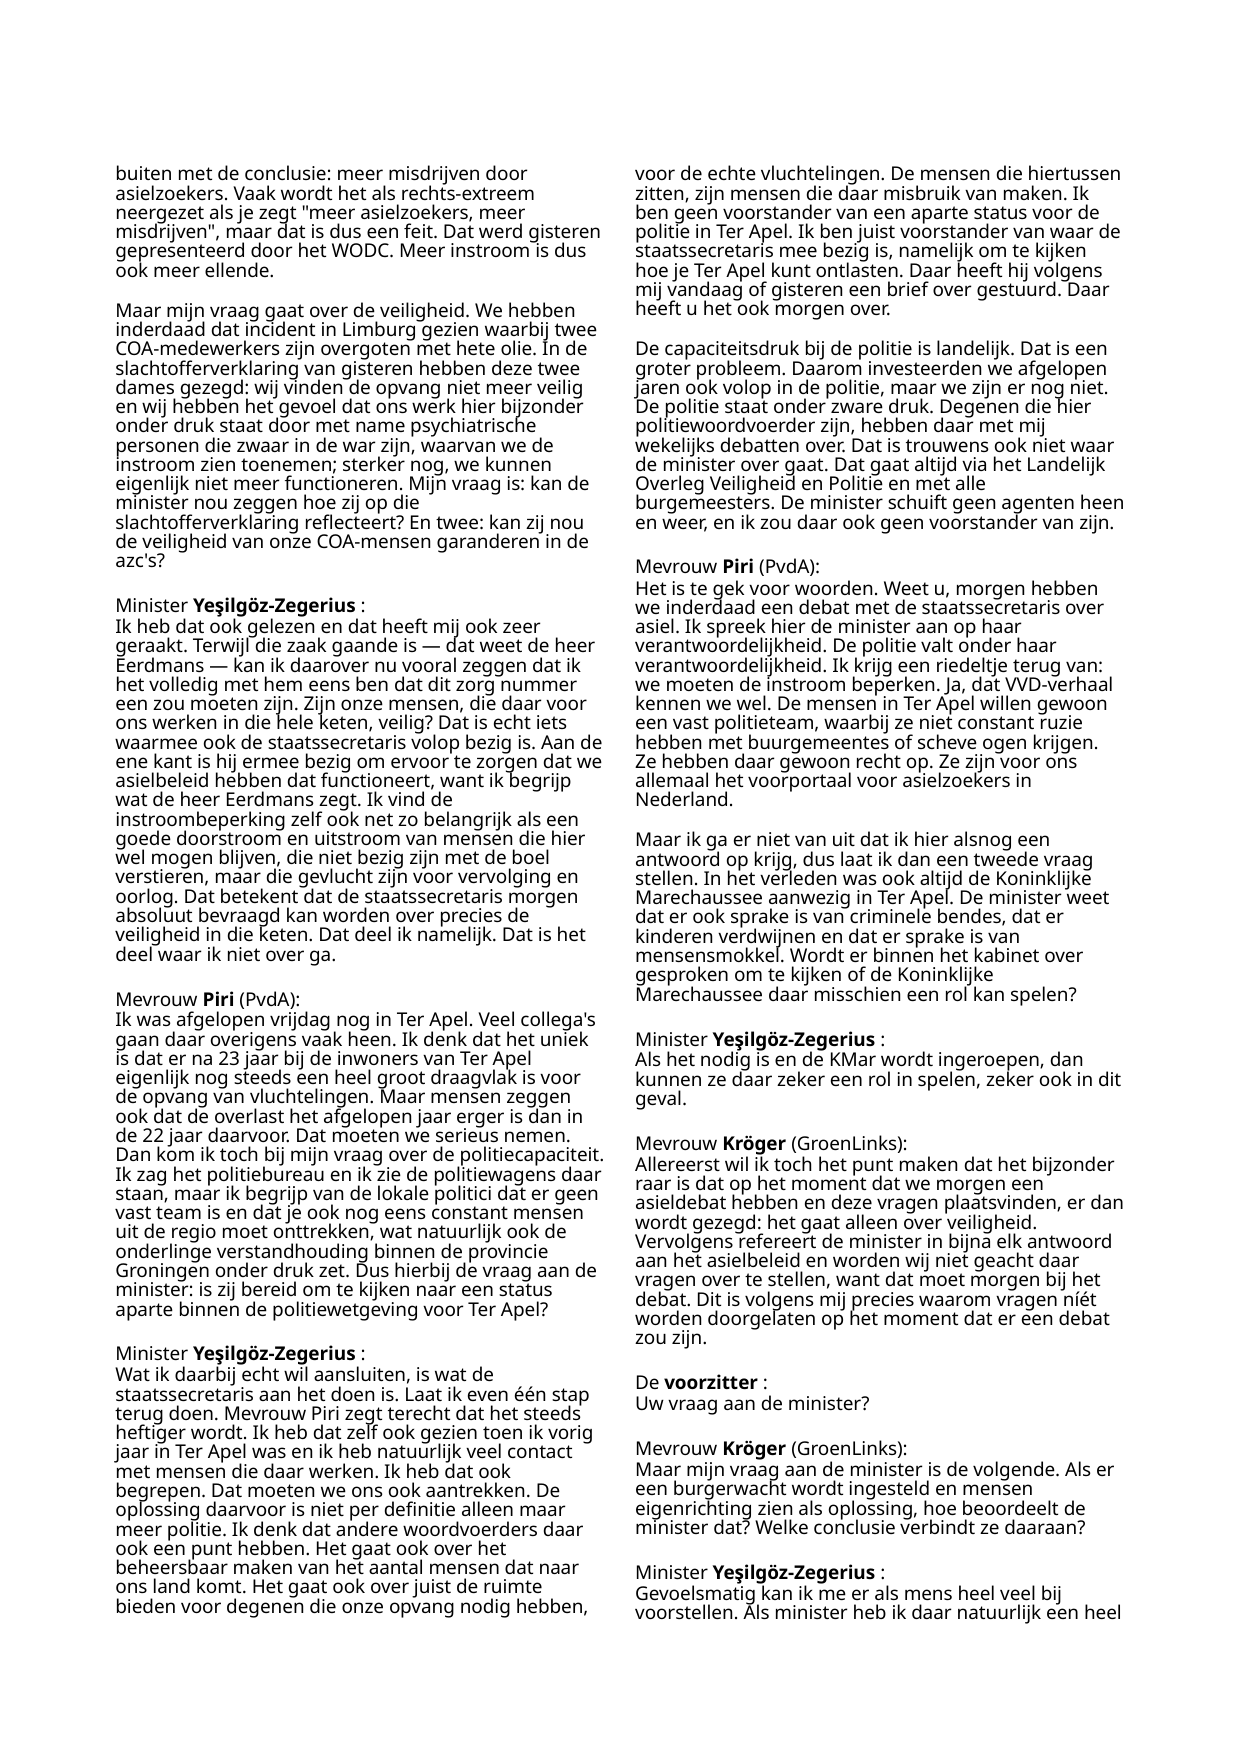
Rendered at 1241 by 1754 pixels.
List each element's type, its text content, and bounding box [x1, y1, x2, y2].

text buiten met de conclusie: meer misdrijven door asielzoekers. Vaak wordt het als rechts-extreem neergezet als je zegt "meer asielzoekers, meer misdrijven", maar dat is dus een feit. Dat werd gisteren gepresenteerd door het WODC. Meer instroom is dus ook meer ellende. [115, 165, 605, 281]
text Minister Yeşilgöz-Zegerius : [635, 1559, 1125, 1584]
text Mevrouw Kröger (GroenLinks): [635, 1435, 1125, 1461]
text Gevoelsmatig kan ik me er als mens heel veel bij voorstellen. Als minister heb ik daar natuurlijk een heel [635, 1584, 1125, 1623]
text De capaciteitsdruk bij de politie is landelijk. Dat is een groter probleem. Daarom investeerden we afgelopen jaren ook volop in de politie, maar we zijn er nog niet. De politie staat onder zware druk. Degenen die hier politiewoordvoerder zijn, hebben daar met mij wekelijks debatten over. Dat is trouwens ook niet waar de minister over gaat. Dat gaat altijd via het Landelijk Overleg Veiligheid en Politie en met alle burgemeesters. De minister schuift geen agenten heen en weer, en ik zou daar ook geen voorstander van zijn. [635, 340, 1125, 533]
text De voorzitter : [635, 1369, 1125, 1395]
text Uw vraag aan de minister? [635, 1395, 1125, 1414]
text Minister Yeşilgöz-Zegerius : [115, 592, 605, 618]
text Wat ik daarbij echt wil aansluiten, is wat de staatssecretaris aan het doen is. Laat ik even één stap terug doen. Mevrouw Piri zegt terecht dat het steeds heftiger wordt. Ik heb dat zelf ook gezien toen ik vorig jaar in Ter Apel was en ik heb natuurlijk veel contact met mensen die daar werken. Ik heb dat ook begrepen. Dat moeten we ons ook aantrekken. De oplossing daarvoor is niet per definitie alleen maar meer politie. Ik denk dat andere woordvoerders daar ook een punt hebben. Het gaat ook over het beheersbaar maken van het aantal mensen dat naar ons land komt. Het gaat ook over juist de ruimte bieden voor degenen die onze opvang nodig hebben, [115, 1366, 605, 1617]
text Allereerst wil ik toch het punt maken dat het bijzonder raar is dat op het moment dat we morgen een asieldebat hebben en deze vragen plaatsvinden, er dan wordt gezegd: het gaat alleen over veiligheid. Vervolgens refereert de minister in bijna elk antwoord aan het asielbeleid en worden wij niet geacht daar vragen over te stellen, want dat moet morgen bij het debat. Dit is volgens mij precies waarom vragen níét worden doorgelaten op het moment dat er een debat zou zijn. [635, 1156, 1125, 1348]
text Minister Yeşilgöz-Zegerius : [635, 1026, 1125, 1051]
text Maar mijn vraag aan de minister is de volgende. Als er een burgerwacht wordt ingesteld en mensen eigenrichting zien als oplossing, hoe beoordeelt de minister dat? Welke conclusie verbindt ze daaraan? [635, 1461, 1125, 1538]
text Mevrouw Piri (PvdA): [115, 986, 605, 1011]
text Maar mijn vraag gaat over de veiligheid. We hebben inderdaad dat incident in Limburg gezien waarbij twee COA-medewerkers zijn overgoten met hete olie. In de slachtofferverklaring van gisteren hebben deze twee dames gezegd: wij vinden de opvang niet meer veilig en wij hebben het gevoel dat ons werk hier bijzonder onder druk staat door met name psychiatrische personen die zwaar in de war zijn, waarvan we de instroom zien toenemen; sterker nog, we kunnen eigenlijk niet meer functioneren. Mijn vraag is: kan de minister nou zeggen hoe zij op die slachtofferverklaring reflecteert? En twee: kan zij nou de veiligheid van onze COA-mensen garanderen in de azc's? [115, 302, 605, 571]
text Mevrouw Kröger (GroenLinks): [635, 1130, 1125, 1156]
text Ik heb dat ook gelezen en dat heeft mij ook zeer geraakt. Terwijl die zaak gaande is — dat weet de heer Eerdmans — kan ik daarover nu vooral zeggen dat ik het volledig met hem eens ben dat dit zorg nummer een zou moeten zijn. Zijn onze mensen, die daar voor ons werken in die hele keten, veilig? Dat is echt iets waarmee ook de staatssecretaris volop bezig is. Aan de ene kant is hij ermee bezig om ervoor te zorgen dat we asielbeleid hebben dat functioneert, want ik begrijp wat de heer Eerdmans zegt. Ik vind de instroombeperking zelf ook net zo belangrijk als een goede doorstroom en uitstroom van mensen die hier wel mogen blijven, die niet bezig zijn met de boel verstieren, maar die gevlucht zijn voor vervolging en oorlog. Dat betekent dat de staatssecretaris morgen absoluut bevraagd kan worden over precies de veiligheid in die keten. Dat deel ik namelijk. Dat is het deel waar ik niet over ga. [115, 618, 605, 965]
text Als het nodig is en de KMar wordt ingeroepen, dan kunnen ze daar zeker een rol in spelen, zeker ook in dit geval. [635, 1051, 1125, 1109]
text Minister Yeşilgöz-Zegerius : [115, 1341, 605, 1366]
text Maar ik ga er niet van uit dat ik hier alsnog een antwoord op krijg, dus laat ik dan een tweede vraag stellen. In het verleden was ook altijd de Koninklijke Marechaussee aanwezig in Ter Apel. De minister weet dat er ook sprake is van criminele bendes, dat er kinderen verdwijnen en dat er sprake is van mensensmokkel. Wordt er binnen het kabinet over gesproken om te kijken of de Koninklijke Marechaussee daar misschien een rol kan spelen? [635, 831, 1125, 1005]
text voor de echte vluchtelingen. De mensen die hiertussen zitten, zijn mensen die daar misbruik van maken. Ik ben geen voorstander van een aparte status voor de politie in Ter Apel. Ik ben juist voorstander van waar de staatssecretaris mee bezig is, namelijk om te kijken hoe je Ter Apel kunt ontlasten. Daar heeft hij volgens mij vandaag of gisteren een brief over gestuurd. Daar heeft u het ook morgen over. [635, 165, 1125, 319]
text Ik was afgelopen vrijdag nog in Ter Apel. Veel collega's gaan daar overigens vaak heen. Ik denk dat het uniek is dat er na 23 jaar bij de inwoners van Ter Apel eigenlijk nog steeds een heel groot draagvlak is voor de opvang van vluchtelingen. Maar mensen zeggen ook dat de overlast het afgelopen jaar erger is dan in de 22 jaar daarvoor. Dat moeten we serieus nemen. Dan kom ik toch bij mijn vraag over de politiecapaciteit. Ik zag het politiebureau en ik zie de politiewagens daar staan, maar ik begrijp van de lokale politici dat er geen vast team is en dat je ook nog eens constant mensen uit de regio moet onttrekken, wat natuurlijk ook de onderlinge verstandhouding binnen de provincie Groningen onder druk zet. Dus hierbij de vraag aan de minister: is zij bereid om te kijken naar een status aparte binnen de politiewetgeving voor Ter Apel? [115, 1011, 605, 1320]
text Het is te gek voor woorden. Weet u, morgen hebben we inderdaad een debat met de staatssecretaris over asiel. Ik spreek hier de minister aan op haar verantwoordelijkheid. De politie valt onder haar verantwoordelijkheid. Ik krijg een riedeltje terug van: we moeten de instroom beperken. Ja, dat VVD-verhaal kennen we wel. De mensen in Ter Apel willen gewoon een vast politieteam, waarbij ze niet constant ruzie hebben met buurgemeentes of scheve ogen krijgen. Ze hebben daar gewoon recht op. Ze zijn voor ons allemaal het voorportaal voor asielzoekers in Nederland. [635, 579, 1125, 811]
text Mevrouw Piri (PvdA): [635, 554, 1125, 579]
